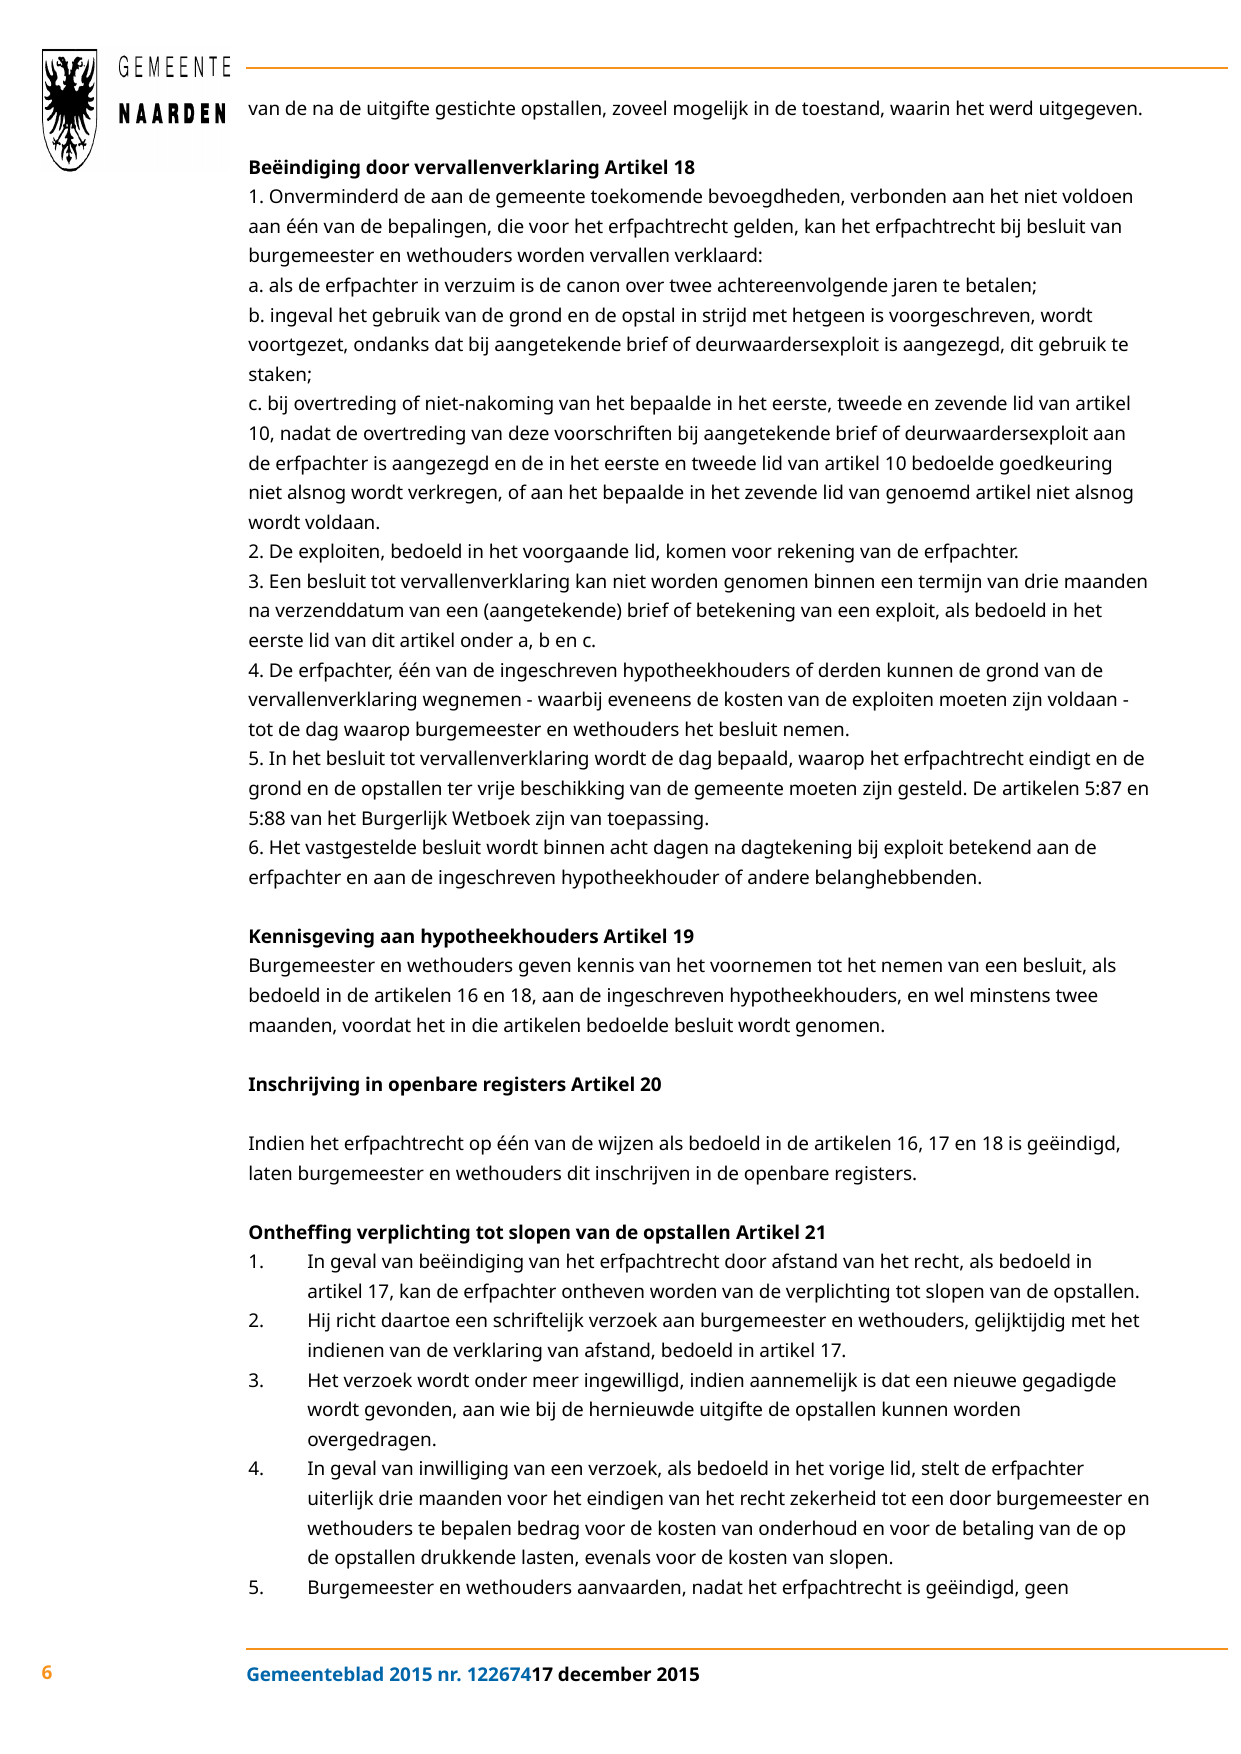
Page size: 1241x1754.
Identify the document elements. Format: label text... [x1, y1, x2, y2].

list Hij richt daartoe een schriftelijk verzoek aan burgemeester en wethouders, gelijktijdig met het indienen van de verklaring van afstand, bedoeld in artikel 17. [248, 1308, 1152, 1363]
text c. bij overtreding of niet-nakoming van het bepaalde in het eerste, tweede en zevende lid van artikel 10, nadat de overtreding van deze voorschriften bij aangetekende brief of deurwaardersexploit aan de erfpachter is aangezegd en de in het eerste en tweede lid van artikel 10 bedoelde goedkeuring niet alsnog wordt verkregen, of aan het bepaalde in het zevende lid van genoemd artikel niet alsnog wordt voldaan. [248, 391, 1152, 535]
text 2. De exploiten, bedoeld in het voorgaande lid, komen voor rekening van de erfpachter. [248, 538, 1152, 564]
text Beëindiging door vervallenverklaring Artikel 18 [248, 154, 1152, 180]
text 1. Onverminderd de aan de gemeente toekomende bevoegdheden, verbonden aan het niet voldoen aan één van de bepalingen, die voor het erfpachtrecht gelden, kan het erfpachtrecht bij besluit van burgemeester en wethouders worden vervallen verklaard: [248, 183, 1152, 268]
text 4. De erfpachter, één van de ingeschreven hypotheekhouders of derden kunnen de grond van de vervallenverklaring wegnemen - waarbij eveneens de kosten van de exploiten moeten zijn voldaan - tot de dag waarop burgemeester en wethouders het besluit nemen. [248, 657, 1152, 742]
list In geval van beëindiging van het erfpachtrecht door afstand van het recht, als bedoeld in artikel 17, kan de erfpachter ontheven worden van de verplichting tot slopen van de opstallen. [248, 1248, 1152, 1304]
list Burgemeester en wethouders aanvaarden, nadat het erfpachtrecht is geëindigd, geen [248, 1574, 1152, 1600]
text Burgemeester en wethouders geven kennis van het voornemen tot het nemen van een besluit, als bedoeld in de artikelen 16 en 18, aan de ingeschreven hypotheekhouders, en wel minstens twee maanden, voordat het in die artikelen bedoelde besluit wordt genomen. [248, 953, 1152, 1038]
list Het verzoek wordt onder meer ingewilligd, indien aannemelijk is dat een nieuwe gegadigde wordt gevonden, aan wie bij de hernieuwde uitgifte de opstallen kunnen worden overgedragen. [248, 1367, 1152, 1452]
text Kennisgeving aan hypotheekhouders Artikel 19 [248, 923, 1152, 949]
text Indien het erfpachtrecht op één van de wijzen als bedoeld in de artikelen 16, 17 en 18 is geëindigd, laten burgemeester en wethouders dit inschrijven in de openbare registers. [248, 1130, 1152, 1186]
text 5. In het besluit tot vervallenverklaring wordt de dag bepaald, waarop het erfpachtrecht eindigt en de grond en de opstallen ter vrije beschikking van de gemeente moeten zijn gesteld. De artikelen 5:87 en 5:88 van het Burgerlijk Wetboek zijn van toepassing. [248, 746, 1152, 831]
text van de na de uitgifte gestichte opstallen, zoveel mogelijk in de toestand, waarin het werd uitgegeven. [248, 95, 1152, 121]
text Inschrijving in openbare registers Artikel 20 [248, 1071, 1152, 1097]
text Ontheffing verplichting tot slopen van de opstallen Artikel 21 [248, 1219, 1152, 1245]
text b. ingeval het gebruik van de grond en de opstal in strijd met hetgeen is voorgeschreven, wordt [248, 302, 1152, 328]
text voortgezet, ondanks dat bij aangetekende brief of deurwaardersexploit is aangezegd, dit gebruik te staken; [248, 331, 1152, 387]
picture [41, 47, 231, 172]
text 6. Het vastgestelde besluit wordt binnen acht dagen na dagtekening bij exploit betekend aan de erfpachter en aan de ingeschreven hypotheekhouder of andere belanghebbenden. [248, 834, 1152, 890]
list In geval van inwilliging van een verzoek, als bedoeld in het vorige lid, stelt de erfpachter uiterlijk drie maanden voor het eindigen van het recht zekerheid tot een door burgemeester en wethouders te bepalen bedrag voor de kosten van onderhoud en voor de betaling van de op de opstallen drukkende lasten, evenals voor de kosten van slopen. [248, 1456, 1152, 1570]
text a. als de erfpachter in verzuim is de canon over twee achtereenvolgende jaren te betalen; [248, 272, 1152, 298]
text 3. Een besluit tot vervallenverklaring kan niet worden genomen binnen een termijn van drie maanden na verzenddatum van een (aangetekende) brief of betekening van een exploit, als bedoeld in het eerste lid van dit artikel onder a, b en c. [248, 568, 1152, 653]
